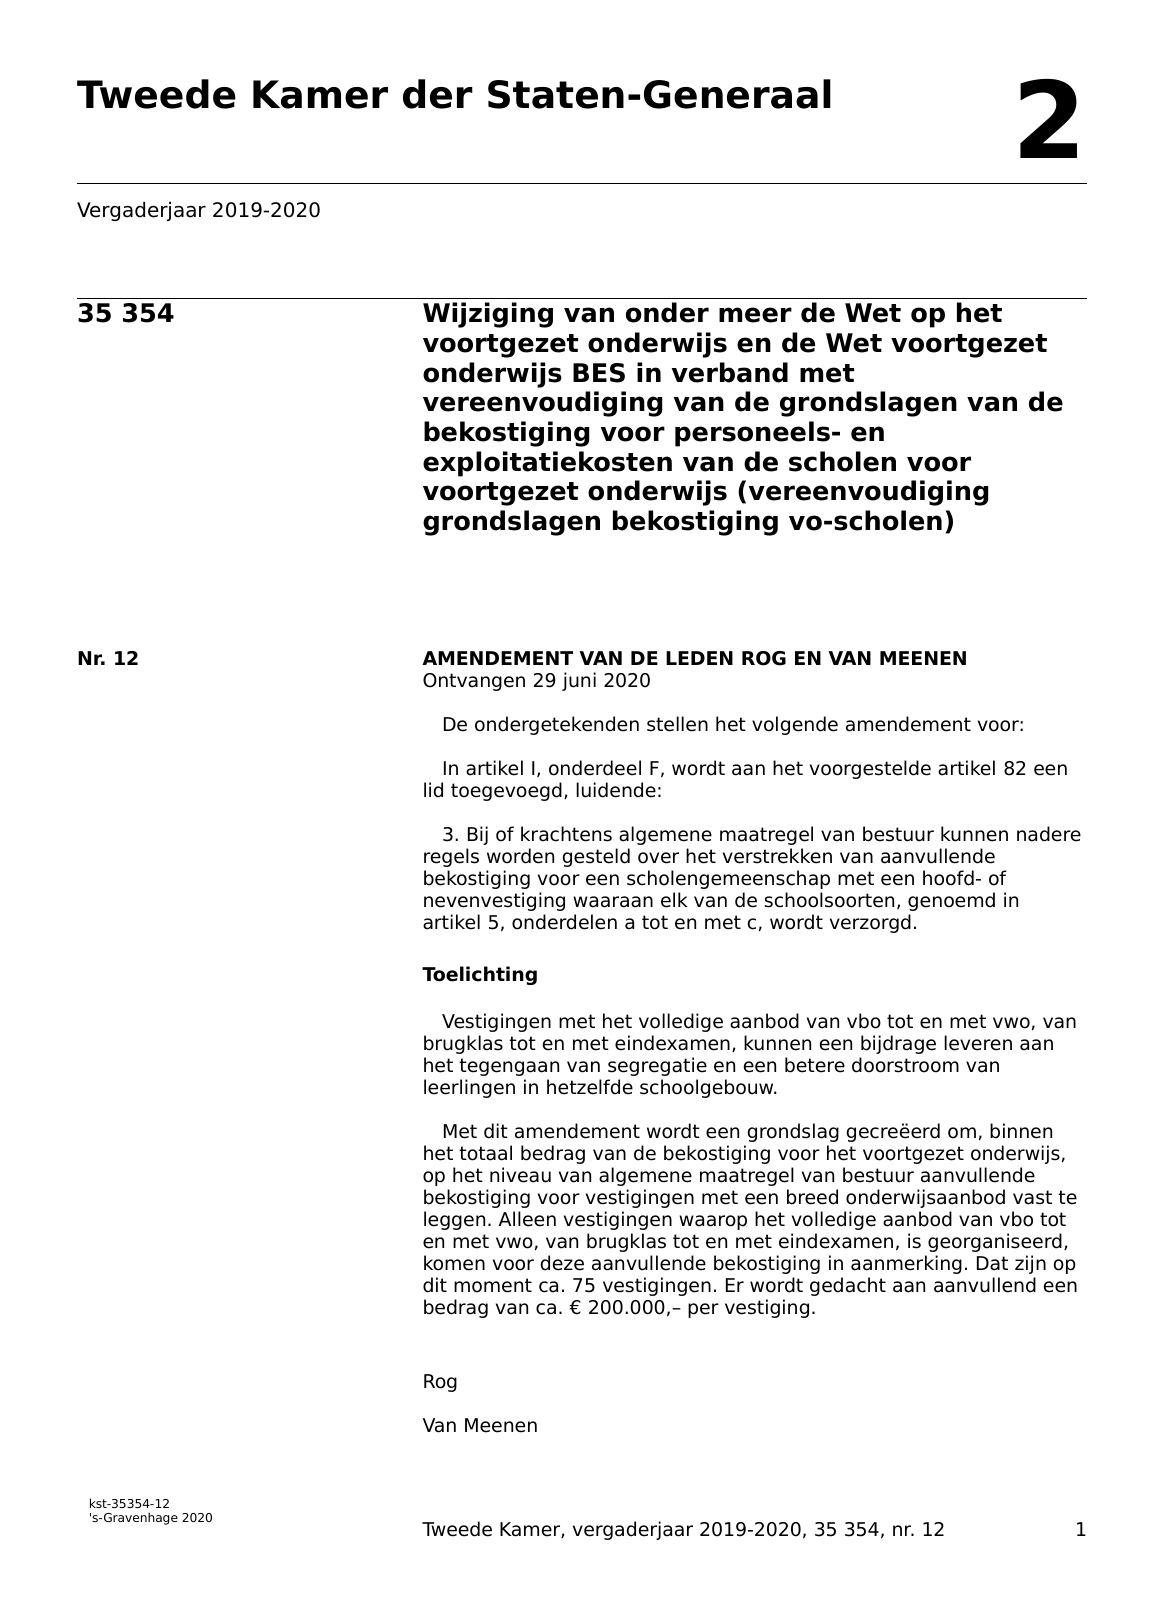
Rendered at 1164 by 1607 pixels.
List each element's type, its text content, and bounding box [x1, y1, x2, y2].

text 3. Bij of krachtens algemene maatregel van bestuur kunnen nadere regels worden gesteld over het verstrekken van aanvullende bekostiging voor een scholengemeenschap met een hoofd- of nevenvestiging waaraan elk van de schoolsoorten, genoemd in artikel 5, onderdelen a tot en met c, wordt verzorgd. [422, 824, 1087, 934]
subtitle Nr. 12 AMENDEMENT VAN DE LEDEN ROG EN VAN MEENEN [77, 647, 1087, 669]
text kst-35354-12 [88, 1497, 323, 1511]
text 's-Gravenhage 2020 [88, 1511, 323, 1525]
text Rog Van Meenen [422, 1349, 1087, 1437]
table_cell Vergaderjaar 2019-2020 [77, 184, 1087, 298]
subtitle Toelichting [422, 964, 1087, 986]
table_header 2 [886, 59, 1087, 183]
subtitle 35 354 Wijziging van onder meer de Wet op het voortgezet onderwijs en de Wet voortgezet onderwijs BES in verband met vereenvoudiging van de grondslagen van de bekostiging voor personeels- en exploitatiekosten van de scholen voor voortgezet onderwijs (vereenvoudiging grondslagen bekostiging vo-scholen) [77, 299, 1087, 536]
text Vestigingen met het volledige aanbod van vbo tot en met vwo, van brugklas tot en met eindexamen, kunnen een bijdrage leveren aan het tegengaan van segregatie en een betere doorstroom van leerlingen in hetzelfde schoolgebouw. [422, 1011, 1087, 1099]
text De ondergetekenden stellen het volgende amendement voor: [422, 714, 1087, 736]
text In artikel I, onderdeel F, wordt aan het voorgestelde artikel 82 een lid toegevoegd, luidende: [422, 758, 1087, 802]
text Ontvangen 29 juni 2020 [422, 669, 1087, 691]
text Met dit amendement wordt een grondslag gecreëerd om, binnen het totaal bedrag van de bekostiging voor het voortgezet onderwijs, op het niveau van algemene maatregel van bestuur aanvullende bekostiging voor vestigingen met een breed onderwijsaanbod vast te leggen. Alleen vestigingen waarop het volledige aanbod van vbo tot en met vwo, van brugklas tot en met eindexamen, is georganiseerd, komen voor deze aanvullende bekostiging in aanmerking. Dat zijn op dit moment ca. 75 vestigingen. Er wordt gedacht aan aanvullend een bedrag van ca. € 200.000,– per vestiging. [422, 1121, 1087, 1319]
table_header Tweede Kamer der Staten-Generaal [77, 59, 886, 183]
